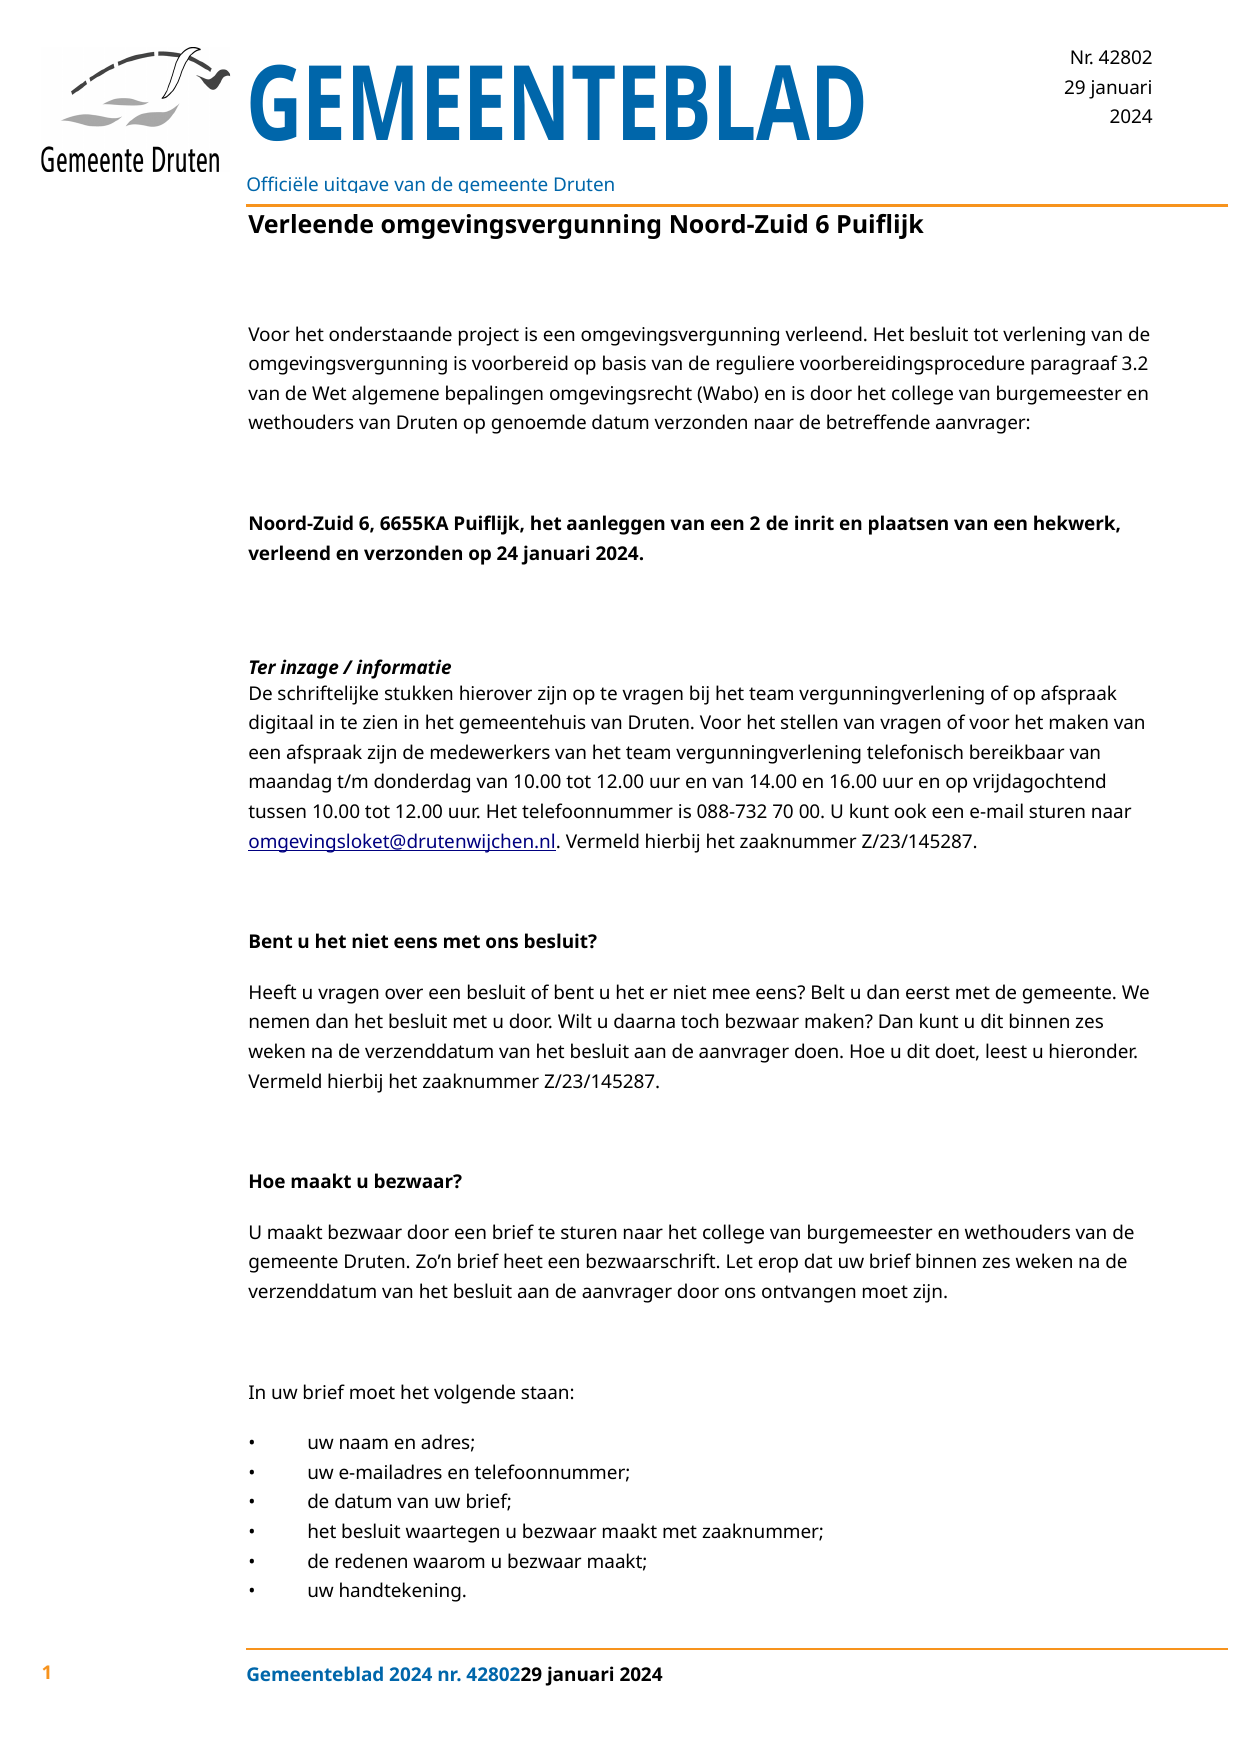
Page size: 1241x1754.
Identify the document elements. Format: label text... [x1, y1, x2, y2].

text Verleende omgevingsvergunning Noord-Zuid 6 Puiflijk [248, 207, 1152, 241]
list de redenen waarom u bezwaar maakt; [248, 1548, 1152, 1574]
list uw e-mailadres en telefoonnummer; [248, 1459, 1152, 1485]
text Noord-Zuid 6, 6655KA Puiflijk, het aanleggen van een 2 de inrit en plaatsen van een hekwerk, verleend en verzonden op 24 januari 2024. [248, 510, 1152, 566]
text Bent u het niet eens met ons besluit? [248, 929, 1152, 954]
text Heeft u vragen over een besluit of bent u het er niet mee eens? Belt u dan eerst met de gemeente. We nemen dan het besluit met u door. Wilt u daarna toch bezwaar maken? Dan kunt u dit binnen zes weken na de verzenddatum van het besluit aan de aanvrager doen. Hoe u dit doet, leest u hieronder. Vermeld hierbij het zaaknummer Z/23/145287. [248, 979, 1152, 1094]
list het besluit waartegen u bezwaar maakt met zaaknummer; [248, 1518, 1152, 1544]
text De schriftelijke stukken hierover zijn op te vragen bij het team vergunningverlening of op afspraak digitaal in te zien in het gemeentehuis van Druten. Voor het stellen van vragen of voor het maken van een afspraak zijn de medewerkers van het team vergunningverlening telefonisch bereikbaar van maandag t/m donderdag van 10.00 tot 12.00 uur en van 14.00 en 16.00 uur en op vrijdagochtend tussen 10.00 tot 12.00 uur. Het telefoonnummer is 088-732 70 00. U kunt ook een e-mail sturen naar omgevingsloket@drutenwijchen.nl. Vermeld hierbij het zaaknummer Z/23/145287. [248, 680, 1152, 854]
list uw handtekening. [248, 1577, 1152, 1603]
list de datum van uw brief; [248, 1489, 1152, 1514]
text Hoe maakt u bezwaar? [248, 1169, 1152, 1194]
picture [41, 47, 231, 172]
text Voor het onderstaande project is een omgevingsvergunning verleend. Het besluit tot verlening van de omgevingsvergunning is voorbereid op basis van de reguliere voorbereidingsprocedure paragraaf 3.2 van de Wet algemene bepalingen omgevingsrecht (Wabo) en is door het college van burgemeester en wethouders van Druten op genoemde datum verzonden naar de betreffende aanvrager: [248, 321, 1152, 435]
list uw naam en adres; [248, 1429, 1152, 1455]
text In uw brief moet het volgende staan: [248, 1379, 1152, 1405]
text U maakt bezwaar door een brief te sturen naar het college van burgemeester en wethouders van de gemeente Druten. Zo’n brief heet een bezwaarschrift. Let erop dat uw brief binnen zes weken na de verzenddatum van het besluit aan de aanvrager door ons ontvangen moet zijn. [248, 1219, 1152, 1304]
text Ter inzage / informatie [248, 654, 1152, 680]
